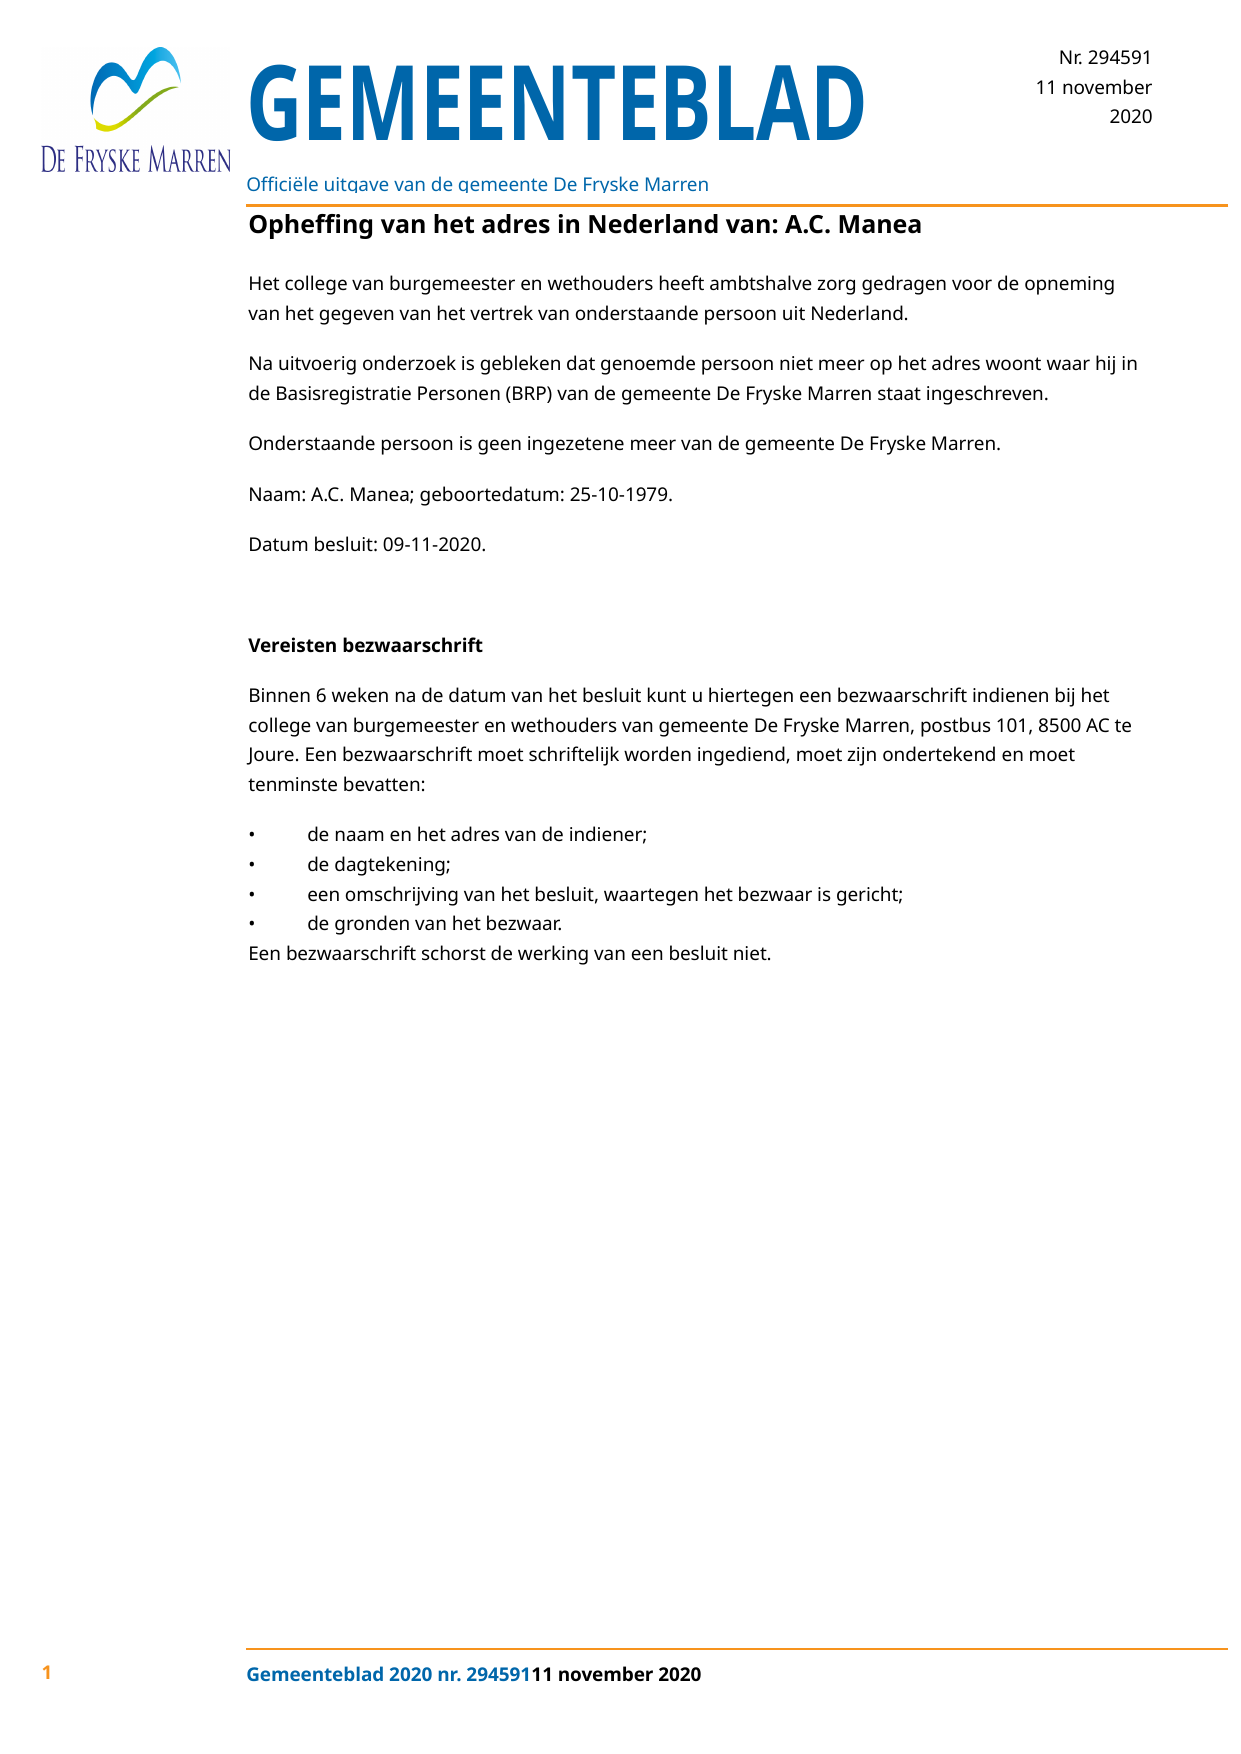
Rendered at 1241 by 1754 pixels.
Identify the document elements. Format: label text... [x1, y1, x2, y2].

list de dagtekening; [248, 851, 1152, 877]
text Binnen 6 weken na de datum van het besluit kunt u hiertegen een bezwaarschrift indienen bij het college van burgemeester en wethouders van gemeente De Fryske Marren, postbus 101, 8500 AC te Joure. Een bezwaarschrift moet schriftelijk worden ingediend, moet zijn ondertekend en moet tenminste bevatten: [248, 682, 1152, 797]
list een omschrijving van het besluit, waartegen het bezwaar is gericht; [248, 881, 1152, 906]
text Opheffing van het adres in Nederland van: A.C. Manea [248, 207, 1152, 241]
text Vereisten bezwaarschrift [248, 632, 1152, 658]
text Een bezwaarschrift schorst de werking van een besluit niet. [248, 940, 1152, 966]
text Naam: A.C. Manea; geboortedatum: 25-10-1979. [248, 481, 1152, 506]
text Na uitvoerig onderzoek is gebleken dat genoemde persoon niet meer op het adres woont waar hij in de Basisregistratie Personen (BRP) van de gemeente De Fryske Marren staat ingeschreven. [248, 350, 1152, 406]
text Het college van burgemeester en wethouders heeft ambtshalve zorg gedragen voor de opneming van het gegeven van het vertrek van onderstaande persoon uit Nederland. [248, 270, 1152, 326]
list de naam en het adres van de indiener; [248, 822, 1152, 847]
text Datum besluit: 09-11-2020. [248, 531, 1152, 557]
picture [41, 47, 231, 172]
list de gronden van het bezwaar. [248, 910, 1152, 936]
text Onderstaande persoon is geen ingezetene meer van de gemeente De Fryske Marren. [248, 430, 1152, 456]
